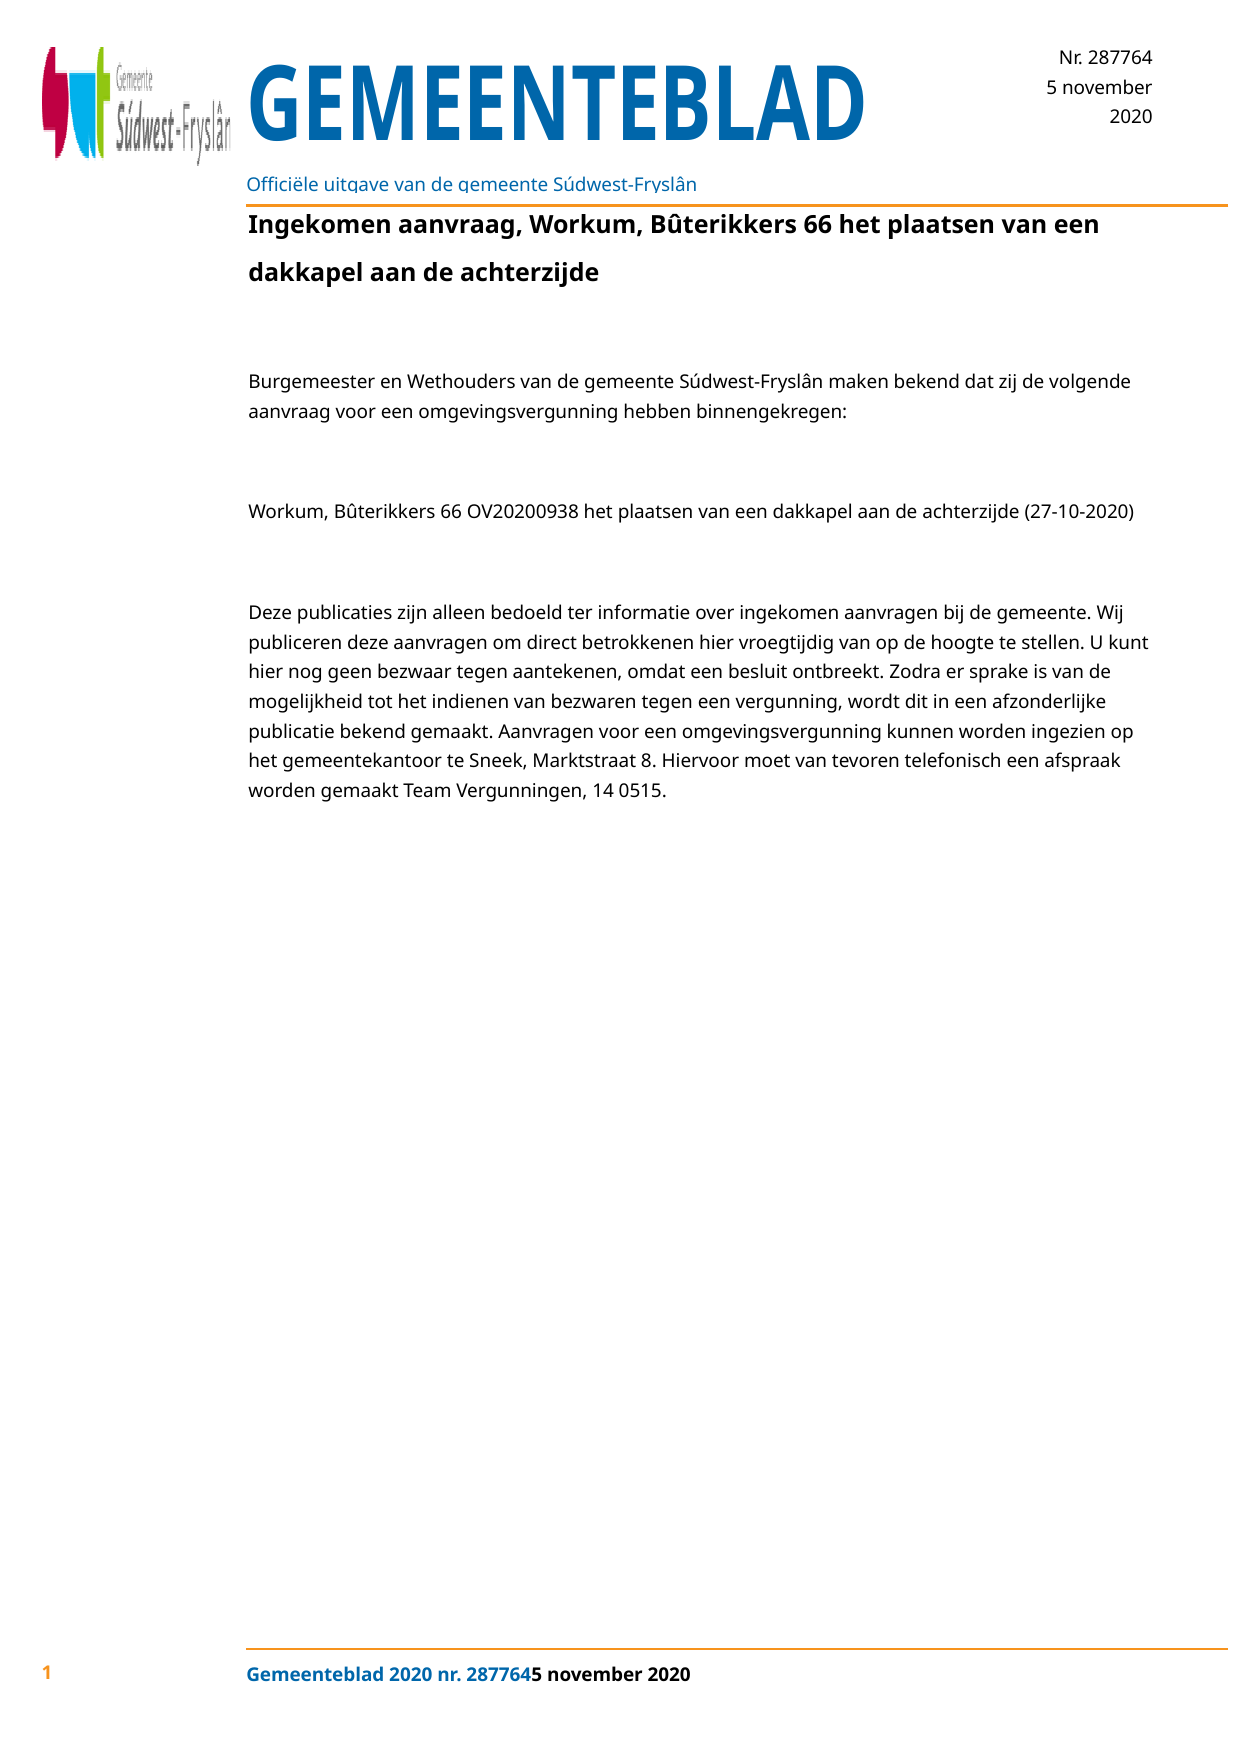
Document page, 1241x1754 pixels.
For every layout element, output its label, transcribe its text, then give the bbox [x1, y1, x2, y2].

picture [41, 47, 231, 172]
text Ingekomen aanvraag, Workum, Bûterikkers 66 het plaatsen van een dakkapel aan de achterzijde [248, 207, 1152, 288]
text Workum, Bûterikkers 66 OV20200938 het plaatsen van een dakkapel aan de achterzijde (27-10-2020) [248, 499, 1152, 524]
text Deze publicaties zijn alleen bedoeld ter informatie over ingekomen aanvragen bij de gemeente. Wij publiceren deze aanvragen om direct betrokkenen hier vroegtijdig van op de hoogte te stellen. U kunt hier nog geen bezwaar tegen aantekenen, omdat een besluit ontbreekt. Zodra er sprake is van de mogelijkheid tot het indienen van bezwaren tegen een vergunning, wordt dit in een afzonderlijke publicatie bekend gemaakt. Aanvragen voor een omgevingsvergunning kunnen worden ingezien op het gemeentekantoor te Sneek, Marktstraat 8. Hiervoor moet van tevoren telefonisch een afspraak worden gemaakt Team Vergunningen, 14 0515. [248, 599, 1152, 803]
text Burgemeester en Wethouders van de gemeente Súdwest-Fryslân maken bekend dat zij de volgende aanvraag voor een omgevingsvergunning hebben binnengekregen: [248, 368, 1152, 424]
